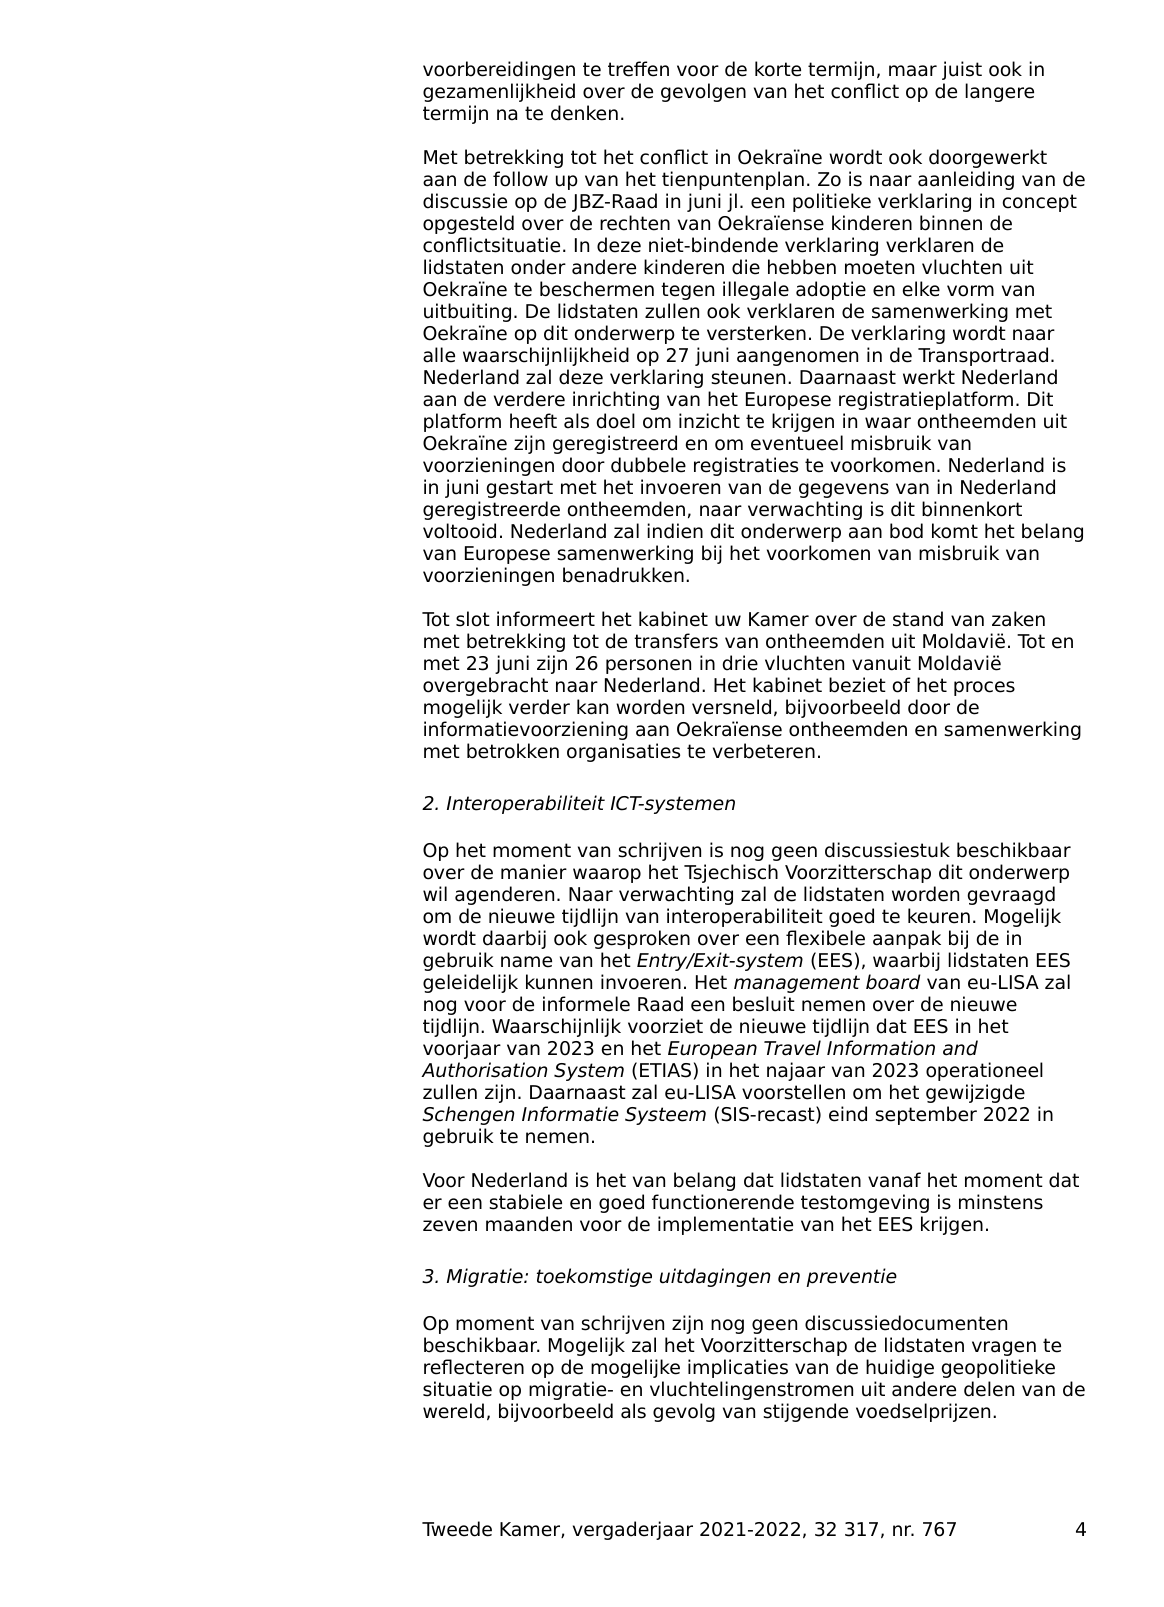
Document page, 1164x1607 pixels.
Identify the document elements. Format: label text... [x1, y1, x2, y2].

text Op moment van schrijven zijn nog geen discussiedocumenten beschikbaar. Mogelijk zal het Voorzitterschap de lidstaten vragen te reflecteren op de mogelijke implicaties van de huidige geopolitieke situatie op migratie- en vluchtelingenstromen uit andere delen van de wereld, bijvoorbeeld als gevolg van stijgende voedselprijzen. [422, 1313, 1087, 1422]
text Voor Nederland is het van belang dat lidstaten vanaf het moment dat er een stabiele en goed functionerende testomgeving is minstens zeven maanden voor de implementatie van het EES krijgen. [422, 1170, 1087, 1236]
subtitle 3. Migratie: toekomstige uitdagingen en preventie [422, 1266, 1087, 1288]
subtitle 2. Interoperabiliteit ICT-systemen [422, 793, 1087, 815]
text voorbereidingen te treffen voor de korte termijn, maar juist ook in gezamenlijkheid over de gevolgen van het conflict op de langere termijn na te denken. [422, 59, 1087, 125]
text Tot slot informeert het kabinet uw Kamer over de stand van zaken met betrekking tot de transfers van ontheemden uit Moldavië. Tot en met 23 juni zijn 26 personen in drie vluchten vanuit Moldavië overgebracht naar Nederland. Het kabinet beziet of het proces mogelijk verder kan worden versneld, bijvoorbeeld door de informatievoorziening aan Oekraïense ontheemden en samenwerking met betrokken organisaties te verbeteren. [422, 609, 1087, 763]
text Met betrekking tot het conflict in Oekraïne wordt ook doorgewerkt aan de follow up van het tienpuntenplan. Zo is naar aanleiding van de discussie op de JBZ-Raad in juni jl. een politieke verklaring in concept opgesteld over de rechten van Oekraïense kinderen binnen de conflictsituatie. In deze niet-bindende verklaring verklaren de lidstaten onder andere kinderen die hebben moeten vluchten uit Oekraïne te beschermen tegen illegale adoptie en elke vorm van uitbuiting. De lidstaten zullen ook verklaren de samenwerking met Oekraïne op dit onderwerp te versterken. De verklaring wordt naar alle waarschijnlijkheid op 27 juni aangenomen in de Transportraad. Nederland zal deze verklaring steunen. Daarnaast werkt Nederland aan de verdere inrichting van het Europese registratieplatform. Dit platform heeft als doel om inzicht te krijgen in waar ontheemden uit Oekraïne zijn geregistreerd en om eventueel misbruik van voorzieningen door dubbele registraties te voorkomen. Nederland is in juni gestart met het invoeren van de gegevens van in Nederland geregistreerde ontheemden, naar verwachting is dit binnenkort voltooid. Nederland zal indien dit onderwerp aan bod komt het belang van Europese samenwerking bij het voorkomen van misbruik van voorzieningen benadrukken. [422, 147, 1087, 587]
text Op het moment van schrijven is nog geen discussiestuk beschikbaar over de manier waarop het Tsjechisch Voorzitterschap dit onderwerp wil agenderen. Naar verwachting zal de lidstaten worden gevraagd om de nieuwe tijdlijn van interoperabiliteit goed te keuren. Mogelijk wordt daarbij ook gesproken over een flexibele aanpak bij de in gebruik name van het Entry/Exit-system (EES), waarbij lidstaten EES geleidelijk kunnen invoeren. Het management board van eu-LISA zal nog voor de informele Raad een besluit nemen over de nieuwe tijdlijn. Waarschijnlijk voorziet de nieuwe tijdlijn dat EES in het voorjaar van 2023 en het European Travel Information and Authorisation System (ETIAS) in het najaar van 2023 operationeel zullen zijn. Daarnaast zal eu-LISA voorstellen om het gewijzigde Schengen Informatie Systeem (SIS-recast) eind september 2022 in gebruik te nemen. [422, 840, 1087, 1147]
